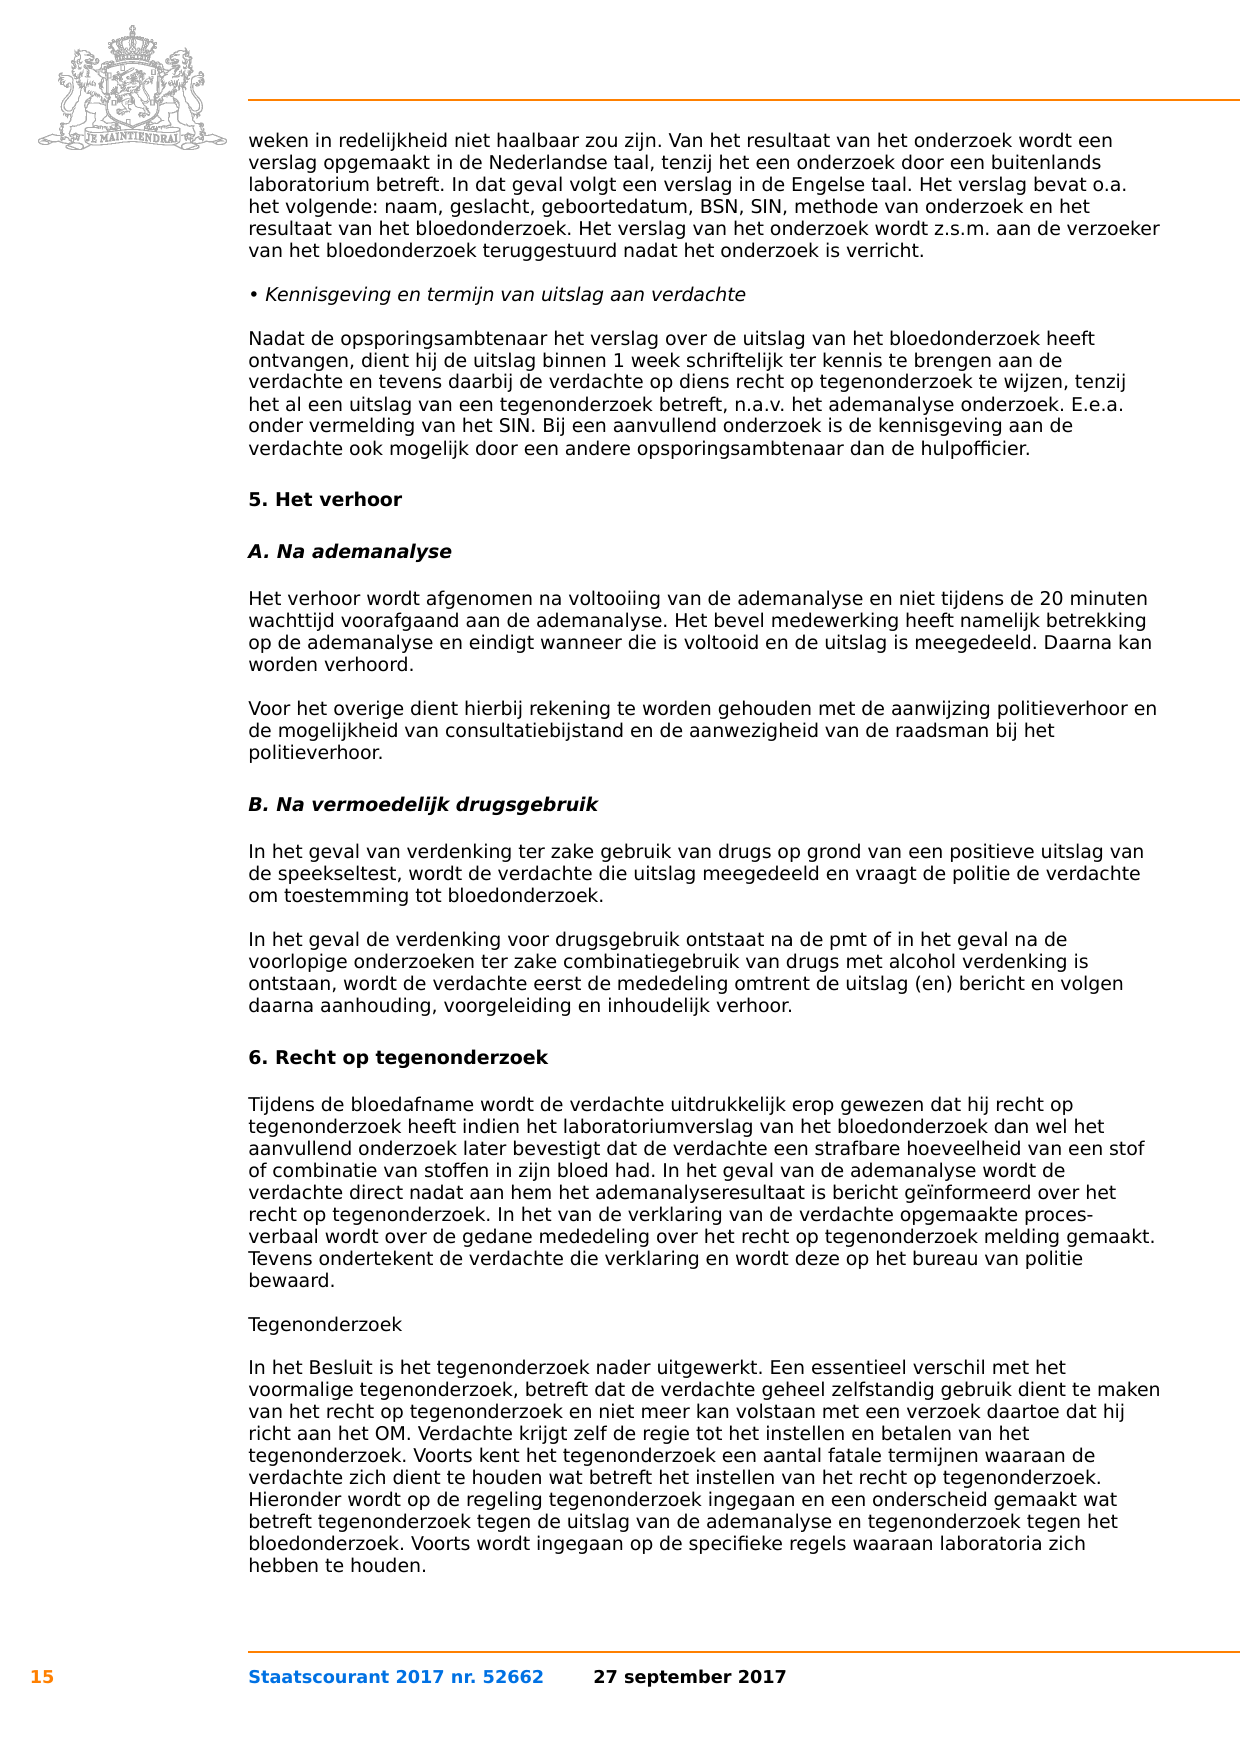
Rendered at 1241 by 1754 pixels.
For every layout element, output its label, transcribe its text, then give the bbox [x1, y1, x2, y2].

text Tegenonderzoek [248, 1313, 1163, 1335]
subtitle • Kennisgeving en termijn van uitslag aan verdachte [248, 284, 1163, 306]
subtitle 6. Recht op tegenonderzoek [248, 1047, 1163, 1069]
text In het geval van verdenking ter zake gebruik van drugs op grond van een positieve uitslag van de speekseltest, wordt de verdachte die uitslag meegedeeld en vraagt de politie de verdachte om toestemming tot bloedonderzoek. [248, 841, 1163, 907]
picture [38, 25, 227, 150]
subtitle A. Na ademanalyse [248, 541, 1163, 563]
text Het verhoor wordt afgenomen na voltooiing van de ademanalyse en niet tijdens de 20 minuten wachttijd voorafgaand aan de ademanalyse. Het bevel medewerking heeft namelijk betrekking op de ademanalyse en eindigt wanneer die is voltooid en de uitslag is meegedeeld. Daarna kan worden verhoord. [248, 588, 1163, 676]
text Voor het overige dient hierbij rekening te worden gehouden met de aanwijzing politieverhoor en de mogelijkheid van consultatiebijstand en de aanwezigheid van de raadsman bij het politieverhoor. [248, 698, 1163, 764]
text Tijdens de bloedafname wordt de verdachte uitdrukkelijk erop gewezen dat hij recht op tegenonderzoek heeft indien het laboratoriumverslag van het bloedonderzoek dan wel het aanvullend onderzoek later bevestigt dat de verdachte een strafbare hoeveelheid van een stof of combinatie van stoffen in zijn bloed had. In het geval van de ademanalyse wordt de verdachte direct nadat aan hem het ademanalyseresultaat is bericht geïnformeerd over het recht op tegenonderzoek. In het van de verklaring van de verdachte opgemaakte proces-verbaal wordt over de gedane mededeling over het recht op tegenonderzoek melding gemaakt. Tevens ondertekent de verdachte die verklaring en wordt deze op het bureau van politie bewaard. [248, 1094, 1163, 1292]
text weken in redelijkheid niet haalbaar zou zijn. Van het resultaat van het onderzoek wordt een verslag opgemaakt in de Nederlandse taal, tenzij het een onderzoek door een buitenlands laboratorium betreft. In dat geval volgt een verslag in de Engelse taal. Het verslag bevat o.a. het volgende: naam, geslacht, geboortedatum, BSN, SIN, methode van onderzoek en het resultaat van het bloedonderzoek. Het verslag van het onderzoek wordt z.s.m. aan de verzoeker van het bloedonderzoek teruggestuurd nadat het onderzoek is verricht. [248, 130, 1163, 262]
subtitle B. Na vermoedelijk drugsgebruik [248, 794, 1163, 816]
subtitle 5. Het verhoor [248, 489, 1163, 511]
text In het Besluit is het tegenonderzoek nader uitgewerkt. Een essentieel verschil met het voormalige tegenonderzoek, betreft dat de verdachte geheel zelfstandig gebruik dient te maken van het recht op tegenonderzoek en niet meer kan volstaan met een verzoek daartoe dat hij richt aan het OM. Verdachte krijgt zelf de regie tot het instellen en betalen van het tegenonderzoek. Voorts kent het tegenonderzoek een aantal fatale termijnen waaraan de verdachte zich dient te houden wat betreft het instellen van het recht op tegenonderzoek. Hieronder wordt op de regeling tegenonderzoek ingegaan en een onderscheid gemaakt wat betreft tegenonderzoek tegen de uitslag van de ademanalyse en tegenonderzoek tegen het bloedonderzoek. Voorts wordt ingegaan op de specifieke regels waaraan laboratoria zich hebben te houden. [248, 1357, 1163, 1577]
text Nadat de opsporingsambtenaar het verslag over de uitslag van het bloedonderzoek heeft ontvangen, dient hij de uitslag binnen 1 week schriftelijk ter kennis te brengen aan de verdachte en tevens daarbij de verdachte op diens recht op tegenonderzoek te wijzen, tenzij het al een uitslag van een tegenonderzoek betreft, n.a.v. het ademanalyse onderzoek. E.e.a. onder vermelding van het SIN. Bij een aanvullend onderzoek is de kennisgeving aan de verdachte ook mogelijk door een andere opsporingsambtenaar dan de hulpofficier. [248, 327, 1163, 459]
text In het geval de verdenking voor drugsgebruik ontstaat na de pmt of in het geval na de voorlopige onderzoeken ter zake combinatiegebruik van drugs met alcohol verdenking is ontstaan, wordt de verdachte eerst de mededeling omtrent de uitslag (en) bericht en volgen daarna aanhouding, voorgeleiding en inhoudelijk verhoor. [248, 929, 1163, 1017]
